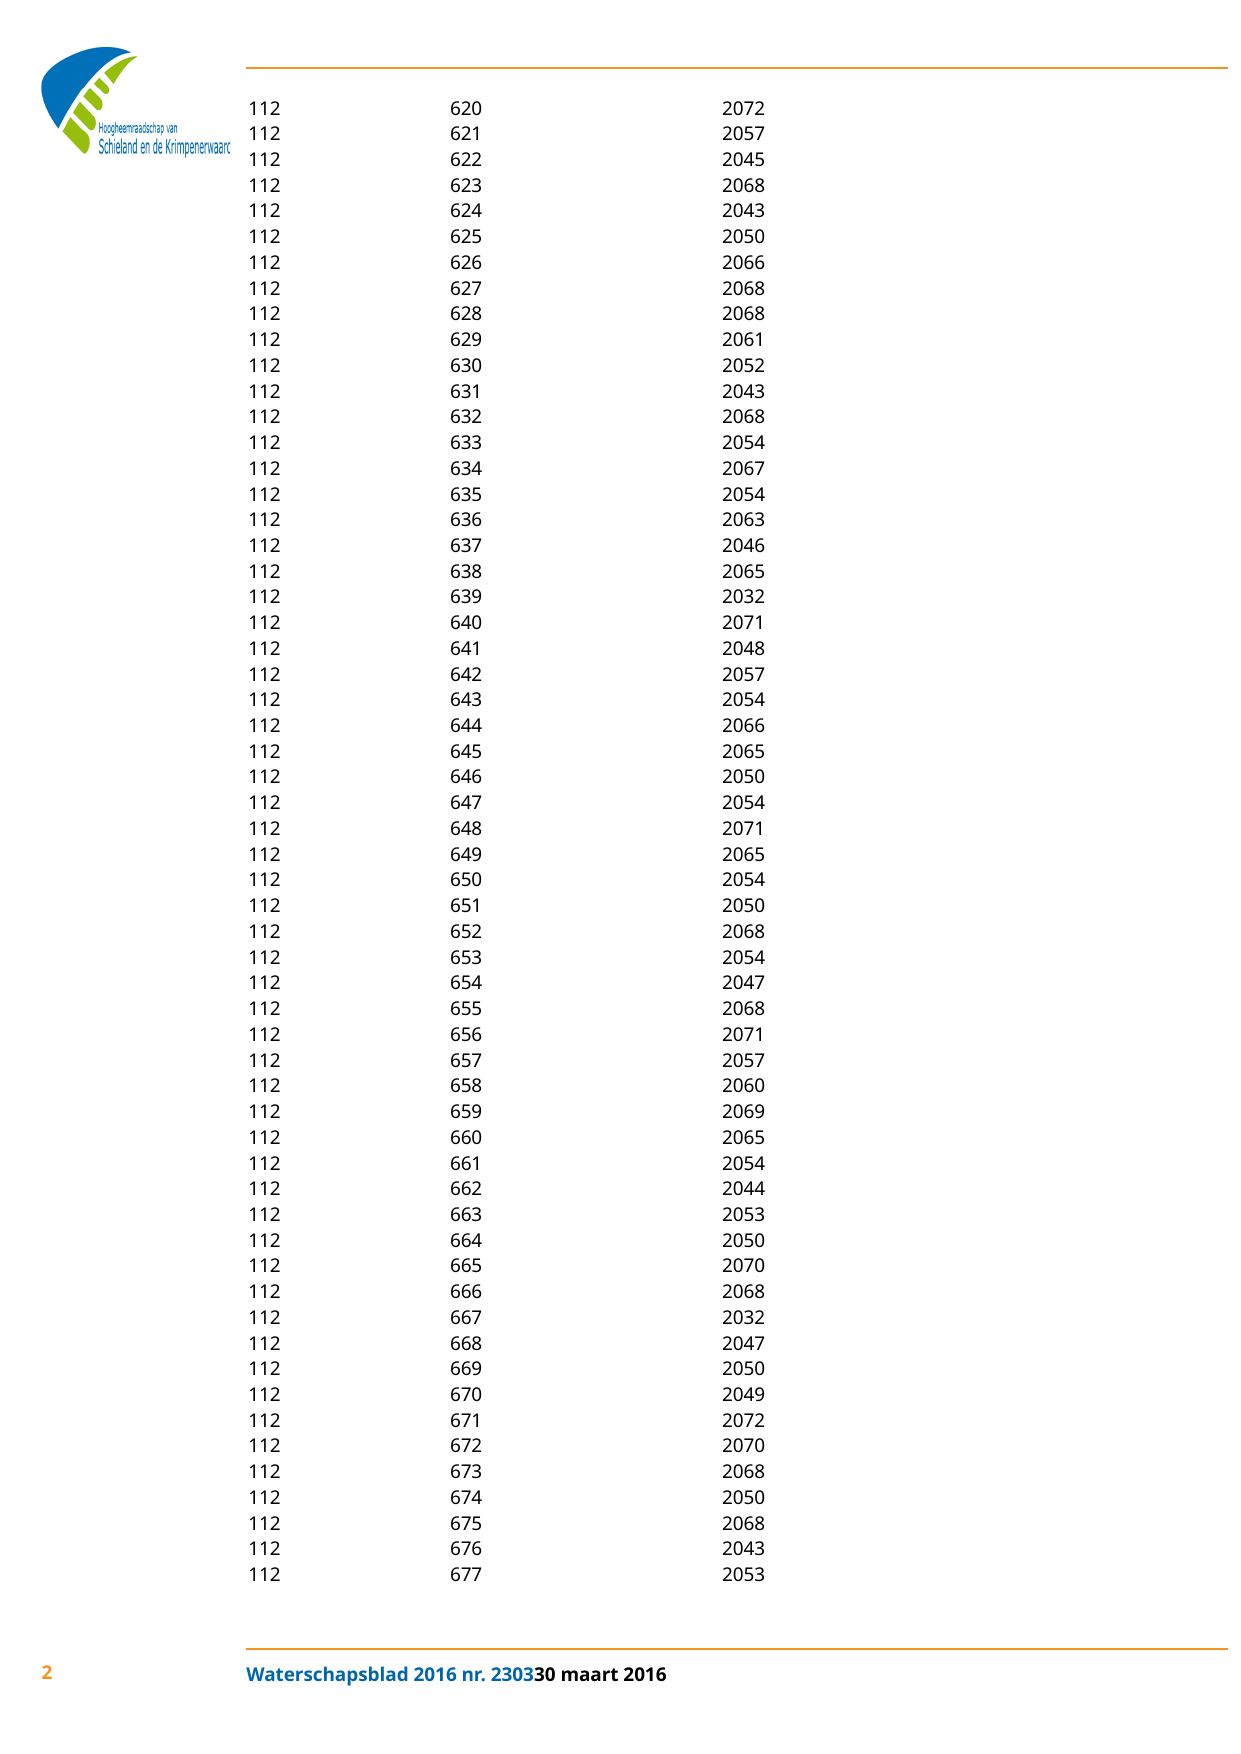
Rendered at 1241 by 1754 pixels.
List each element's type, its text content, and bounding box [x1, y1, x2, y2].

table_cell 112 [248, 609, 450, 635]
table_cell 2065 [722, 738, 1152, 764]
table_cell 2054 [722, 687, 1152, 712]
table_cell 2043 [722, 378, 1152, 403]
table_cell 2054 [722, 1150, 1152, 1175]
table_cell 2071 [722, 1021, 1152, 1047]
table_cell 112 [248, 995, 450, 1021]
table_cell 2071 [722, 609, 1152, 635]
table_cell 112 [248, 712, 450, 738]
table_cell 663 [450, 1201, 722, 1227]
table_cell 112 [248, 893, 450, 918]
table_cell 633 [450, 429, 722, 455]
table_cell 2050 [722, 224, 1152, 249]
table_cell 2068 [722, 1278, 1152, 1304]
table_cell 112 [248, 404, 450, 429]
table_cell 635 [450, 481, 722, 506]
table_cell 675 [450, 1510, 722, 1536]
table_cell 2066 [722, 712, 1152, 738]
table_cell 112 [248, 121, 450, 146]
table_cell 112 [248, 352, 450, 378]
table_cell 2068 [722, 1459, 1152, 1484]
table_cell 651 [450, 893, 722, 918]
table_cell 112 [248, 198, 450, 223]
table_cell 112 [248, 1253, 450, 1278]
table_cell 2068 [722, 275, 1152, 301]
table_cell 2044 [722, 1175, 1152, 1201]
table_cell 642 [450, 661, 722, 687]
table_cell 112 [248, 944, 450, 969]
table_cell 641 [450, 635, 722, 661]
table_cell 112 [248, 764, 450, 789]
table_cell 2068 [722, 404, 1152, 429]
table_cell 649 [450, 841, 722, 867]
table_cell 112 [248, 738, 450, 764]
table_cell 644 [450, 712, 722, 738]
table_cell 112 [248, 224, 450, 249]
table_cell 665 [450, 1253, 722, 1278]
table_cell 653 [450, 944, 722, 969]
table_cell 2068 [722, 918, 1152, 944]
table_cell 671 [450, 1407, 722, 1433]
table_cell 112 [248, 1510, 450, 1536]
table_cell 2045 [722, 146, 1152, 172]
table_cell 655 [450, 995, 722, 1021]
table_cell 112 [248, 1356, 450, 1381]
table_cell 2070 [722, 1433, 1152, 1458]
table_cell 2067 [722, 455, 1152, 481]
table_cell 2050 [722, 893, 1152, 918]
table_cell 112 [248, 275, 450, 301]
table_cell 637 [450, 532, 722, 558]
table_cell 112 [248, 1098, 450, 1124]
table_cell 660 [450, 1124, 722, 1150]
table_cell 2054 [722, 867, 1152, 892]
table_cell 112 [248, 815, 450, 841]
table_cell 2048 [722, 635, 1152, 661]
table_cell 112 [248, 249, 450, 275]
table_cell 112 [248, 790, 450, 815]
table_cell 112 [248, 301, 450, 326]
table_cell 2050 [722, 1484, 1152, 1510]
table_cell 2054 [722, 944, 1152, 969]
table_cell 112 [248, 1536, 450, 1561]
table_cell 2054 [722, 790, 1152, 815]
table_cell 2068 [722, 1510, 1152, 1536]
table_cell 112 [248, 1330, 450, 1356]
table_cell 112 [248, 1227, 450, 1253]
table_cell 628 [450, 301, 722, 326]
table_cell 2049 [722, 1381, 1152, 1407]
table_cell 632 [450, 404, 722, 429]
table_cell 661 [450, 1150, 722, 1175]
table_cell 112 [248, 95, 450, 121]
table_cell 2069 [722, 1098, 1152, 1124]
table_cell 2057 [722, 661, 1152, 687]
table_cell 112 [248, 584, 450, 609]
table_cell 659 [450, 1098, 722, 1124]
table_cell 677 [450, 1561, 722, 1587]
table_cell 664 [450, 1227, 722, 1253]
table_cell 112 [248, 532, 450, 558]
table_cell 2043 [722, 198, 1152, 223]
table_cell 112 [248, 455, 450, 481]
table_cell 2052 [722, 352, 1152, 378]
table_cell 2047 [722, 970, 1152, 995]
picture [41, 47, 231, 172]
table_cell 668 [450, 1330, 722, 1356]
table_cell 634 [450, 455, 722, 481]
table_cell 112 [248, 378, 450, 403]
table_cell 2057 [722, 121, 1152, 146]
table_cell 666 [450, 1278, 722, 1304]
table_cell 674 [450, 1484, 722, 1510]
table_cell 2054 [722, 481, 1152, 506]
table_cell 112 [248, 1459, 450, 1484]
table_cell 658 [450, 1073, 722, 1098]
table_cell 647 [450, 790, 722, 815]
table_cell 622 [450, 146, 722, 172]
table_cell 652 [450, 918, 722, 944]
table_cell 2060 [722, 1073, 1152, 1098]
table_cell 2072 [722, 1407, 1152, 1433]
table_cell 627 [450, 275, 722, 301]
table_cell 2054 [722, 429, 1152, 455]
table_cell 112 [248, 661, 450, 687]
table_cell 2047 [722, 1330, 1152, 1356]
table_cell 631 [450, 378, 722, 403]
table_cell 2068 [722, 995, 1152, 1021]
table_cell 648 [450, 815, 722, 841]
table_cell 112 [248, 506, 450, 532]
table_cell 2071 [722, 815, 1152, 841]
table_cell 112 [248, 918, 450, 944]
table_cell 2068 [722, 301, 1152, 326]
table_cell 112 [248, 841, 450, 867]
table_cell 643 [450, 687, 722, 712]
table_cell 112 [248, 1201, 450, 1227]
table_cell 112 [248, 1124, 450, 1150]
table_cell 646 [450, 764, 722, 789]
table_cell 640 [450, 609, 722, 635]
table_cell 112 [248, 1484, 450, 1510]
table_cell 625 [450, 224, 722, 249]
table_cell 2053 [722, 1561, 1152, 1587]
table_cell 112 [248, 326, 450, 352]
table_cell 656 [450, 1021, 722, 1047]
table_cell 112 [248, 1561, 450, 1587]
table_cell 112 [248, 1278, 450, 1304]
table_cell 2057 [722, 1047, 1152, 1072]
table_cell 669 [450, 1356, 722, 1381]
table_cell 112 [248, 1047, 450, 1072]
table_cell 112 [248, 970, 450, 995]
table_cell 630 [450, 352, 722, 378]
table_cell 662 [450, 1175, 722, 1201]
table_cell 2043 [722, 1536, 1152, 1561]
table_cell 2065 [722, 558, 1152, 584]
table_cell 2066 [722, 249, 1152, 275]
table_cell 2046 [722, 532, 1152, 558]
table_cell 2070 [722, 1253, 1152, 1278]
table_cell 621 [450, 121, 722, 146]
table_cell 654 [450, 970, 722, 995]
table_cell 673 [450, 1459, 722, 1484]
table_cell 112 [248, 1304, 450, 1330]
table_cell 636 [450, 506, 722, 532]
table_cell 670 [450, 1381, 722, 1407]
table_cell 620 [450, 95, 722, 121]
table_cell 629 [450, 326, 722, 352]
table_cell 2068 [722, 172, 1152, 198]
table_cell 667 [450, 1304, 722, 1330]
table_cell 112 [248, 1073, 450, 1098]
table_cell 624 [450, 198, 722, 223]
table_cell 638 [450, 558, 722, 584]
table_cell 112 [248, 558, 450, 584]
table_cell 112 [248, 146, 450, 172]
table_cell 112 [248, 635, 450, 661]
table_cell 112 [248, 1150, 450, 1175]
table_cell 112 [248, 1407, 450, 1433]
table_cell 645 [450, 738, 722, 764]
table_cell 2053 [722, 1201, 1152, 1227]
table_cell 112 [248, 172, 450, 198]
table_cell 626 [450, 249, 722, 275]
table_cell 650 [450, 867, 722, 892]
table_cell 672 [450, 1433, 722, 1458]
table_cell 112 [248, 1381, 450, 1407]
table_cell 112 [248, 1021, 450, 1047]
table_cell 676 [450, 1536, 722, 1561]
table_cell 2032 [722, 1304, 1152, 1330]
table_cell 639 [450, 584, 722, 609]
table_cell 112 [248, 1433, 450, 1458]
table_cell 112 [248, 481, 450, 506]
table_cell 2032 [722, 584, 1152, 609]
table_cell 657 [450, 1047, 722, 1072]
table_cell 623 [450, 172, 722, 198]
table_cell 2063 [722, 506, 1152, 532]
table_cell 2050 [722, 1356, 1152, 1381]
table_cell 2072 [722, 95, 1152, 121]
table_cell 2065 [722, 841, 1152, 867]
table_cell 112 [248, 687, 450, 712]
table_cell 2050 [722, 764, 1152, 789]
table_cell 2061 [722, 326, 1152, 352]
table_cell 112 [248, 867, 450, 892]
table_cell 112 [248, 429, 450, 455]
table_cell 2050 [722, 1227, 1152, 1253]
table_cell 2065 [722, 1124, 1152, 1150]
table_cell 112 [248, 1175, 450, 1201]
